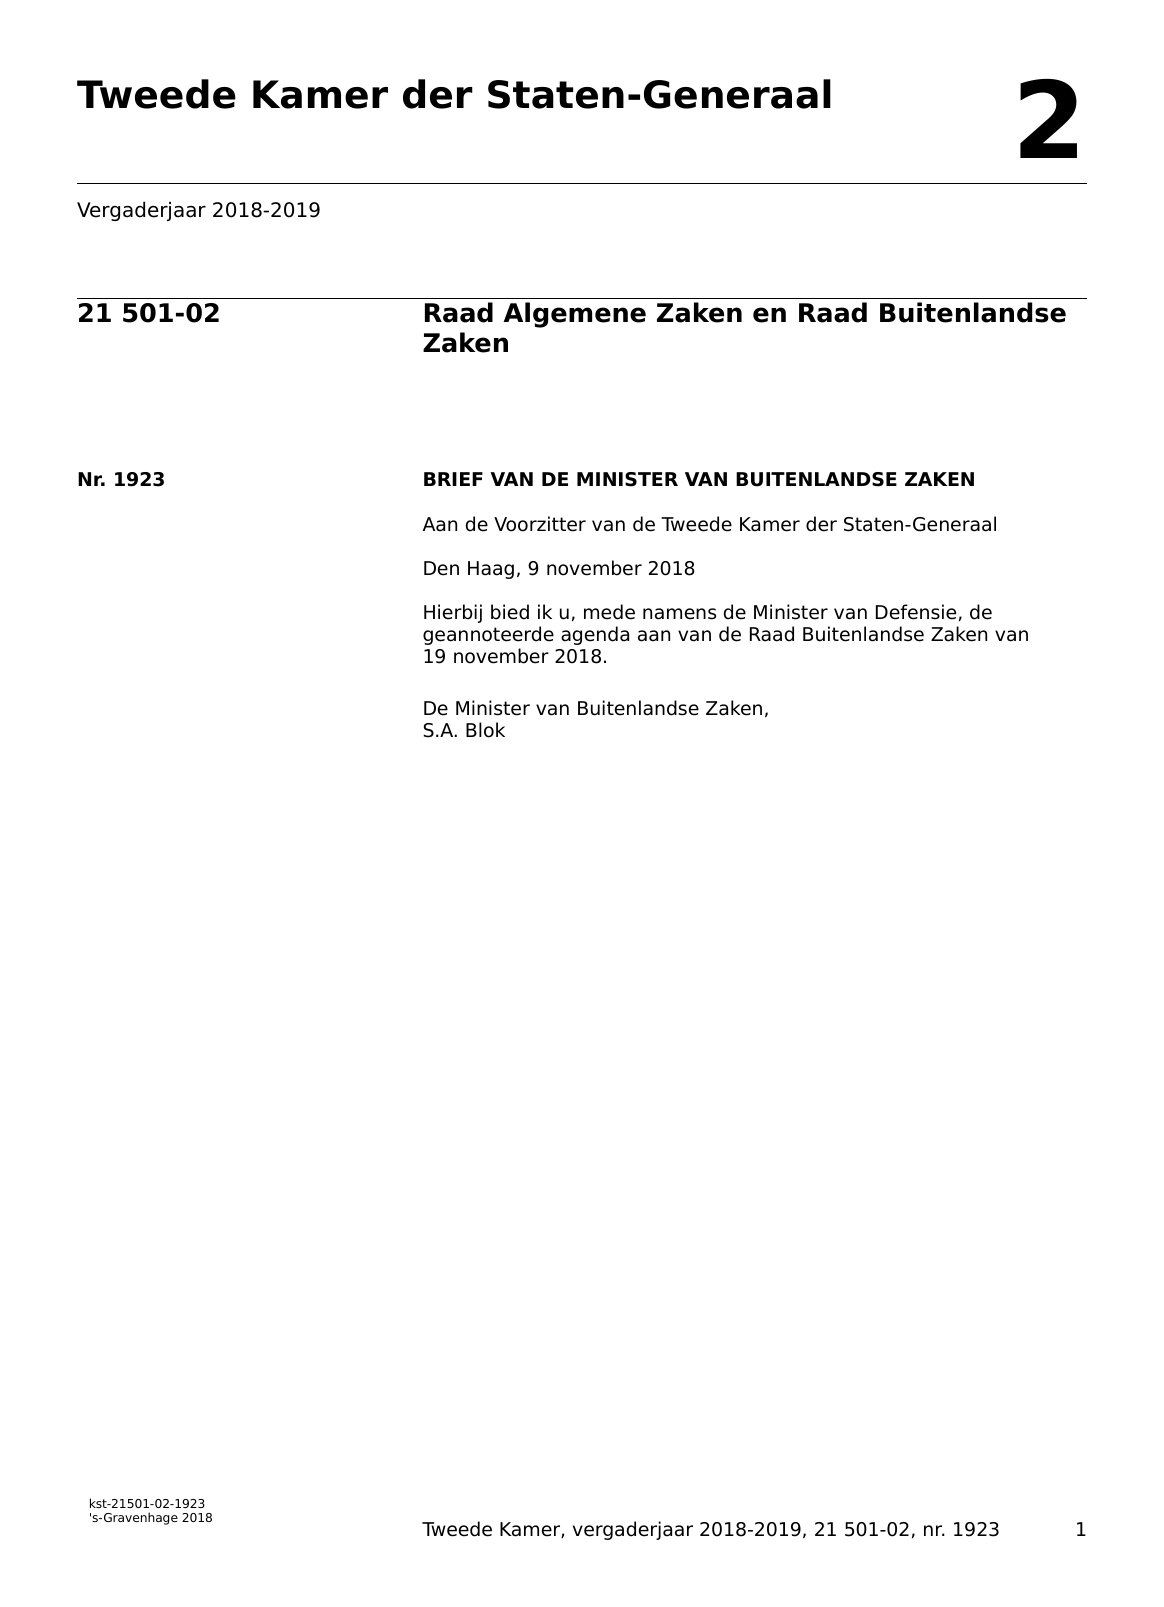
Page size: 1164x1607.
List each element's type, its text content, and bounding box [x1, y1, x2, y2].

table_header 2 [886, 59, 1087, 183]
table_cell Vergaderjaar 2018-2019 [77, 184, 1087, 298]
text 's-Gravenhage 2018 [88, 1511, 323, 1525]
subtitle 21 501-02 Raad Algemene Zaken en Raad Buitenlandse Zaken [77, 299, 1087, 358]
text De Minister van Buitenlandse Zaken, S.A. Blok [422, 698, 1087, 742]
text Den Haag, 9 november 2018 [422, 558, 1087, 580]
text Aan de Voorzitter van de Tweede Kamer der Staten-Generaal [422, 513, 1087, 536]
text Hierbij bied ik u, mede namens de Minister van Defensie, de geannoteerde agenda aan van de Raad Buitenlandse Zaken van 19 november 2018. [422, 602, 1087, 668]
table_header Tweede Kamer der Staten-Generaal [77, 59, 886, 183]
subtitle Nr. 1923 BRIEF VAN DE MINISTER VAN BUITENLANDSE ZAKEN [77, 469, 1087, 491]
text kst-21501-02-1923 [88, 1497, 323, 1511]
